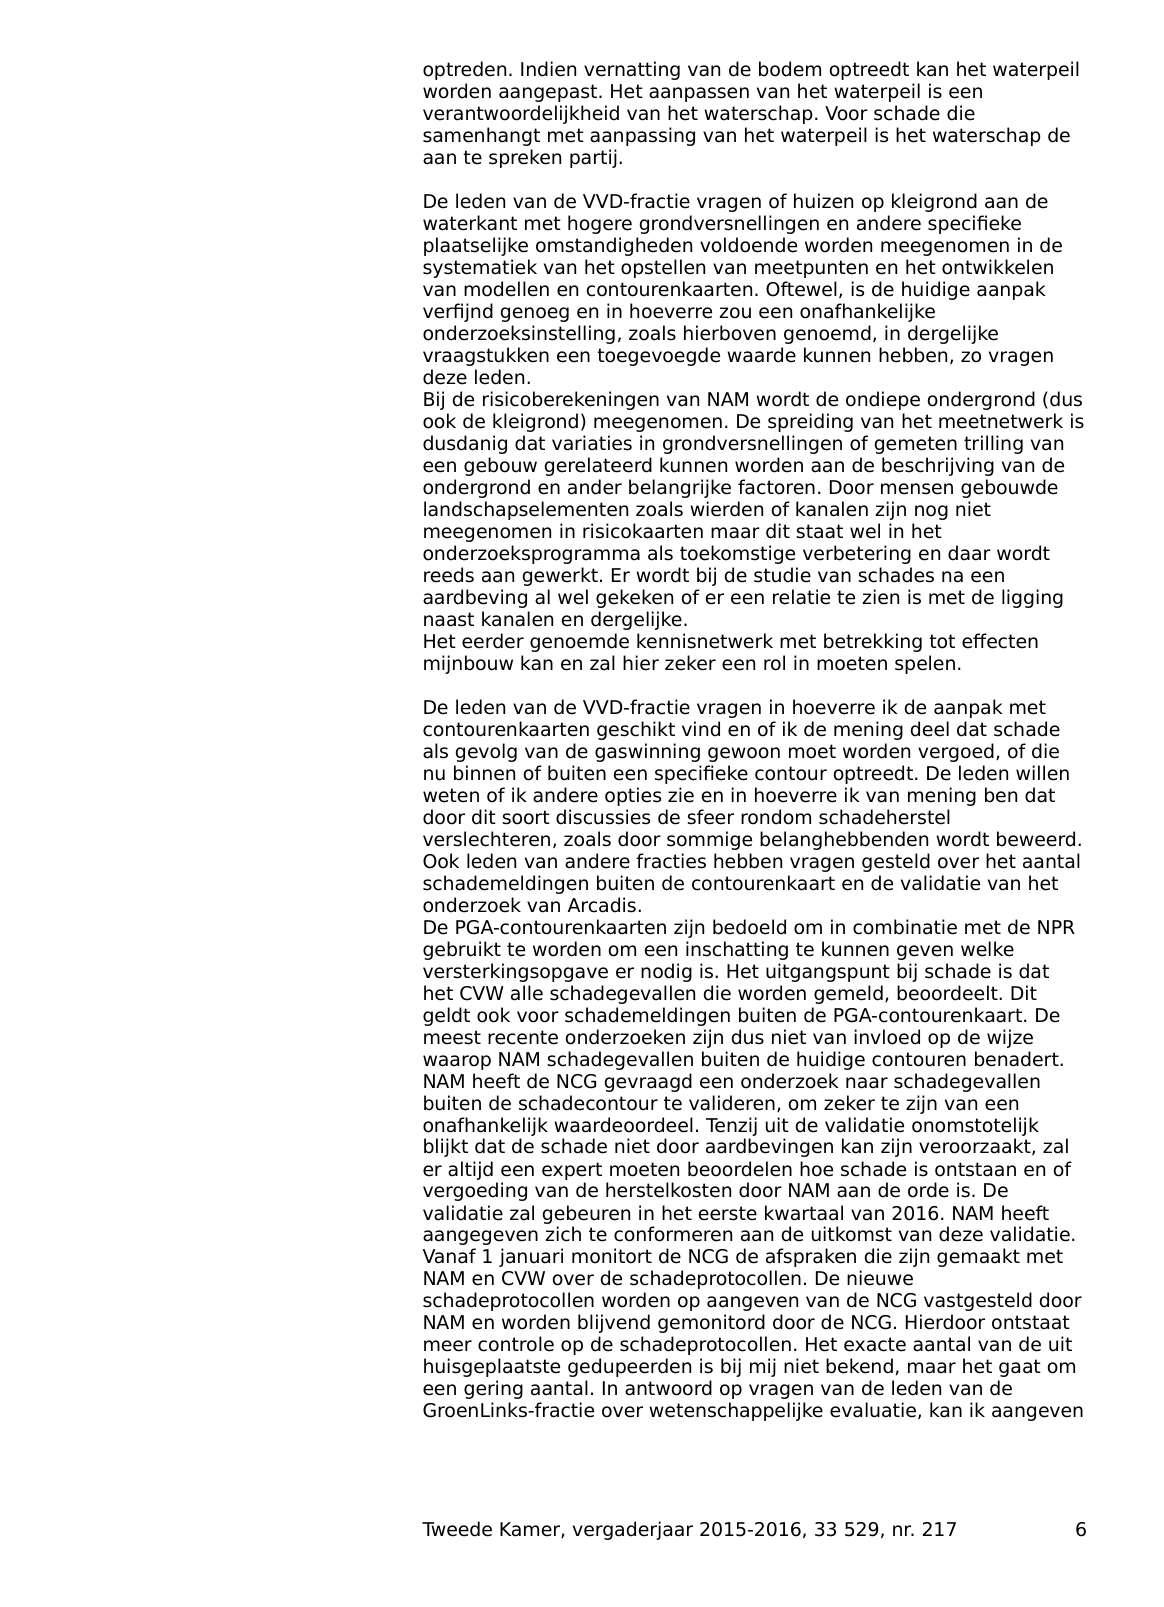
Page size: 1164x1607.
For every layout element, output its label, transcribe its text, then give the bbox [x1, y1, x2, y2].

text Het eerder genoemde kennisnetwerk met betrekking tot effecten mijnbouw kan en zal hier zeker een rol in moeten spelen. [422, 631, 1087, 675]
text Bij de risicoberekeningen van NAM wordt de ondiepe ondergrond (dus ook de kleigrond) meegenomen. De spreiding van het meetnetwerk is dusdanig dat variaties in grondversnellingen of gemeten trilling van een gebouw gerelateerd kunnen worden aan de beschrijving van de ondergrond en ander belangrijke factoren. Door mensen gebouwde landschapselementen zoals wierden of kanalen zijn nog niet meegenomen in risicokaarten maar dit staat wel in het onderzoeksprogramma als toekomstige verbetering en daar wordt reeds aan gewerkt. Er wordt bij de studie van schades na een aardbeving al wel gekeken of er een relatie te zien is met de ligging naast kanalen en dergelijke. [422, 389, 1087, 631]
text NAM heeft de NCG gevraagd een onderzoek naar schadegevallen buiten de schadecontour te valideren, om zeker te zijn van een onafhankelijk waardeoordeel. Tenzij uit de validatie onomstotelijk blijkt dat de schade niet door aardbevingen kan zijn veroorzaakt, zal er altijd een expert moeten beoordelen hoe schade is ontstaan en of vergoeding van de herstelkosten door NAM aan de orde is. De validatie zal gebeuren in het eerste kwartaal van 2016. NAM heeft aangegeven zich te conformeren aan de uitkomst van deze validatie. [422, 1071, 1087, 1246]
text De leden van de VVD-fractie vragen of huizen op kleigrond aan de waterkant met hogere grondversnellingen en andere specifieke plaatselijke omstandigheden voldoende worden meegenomen in de systematiek van het opstellen van meetpunten en het ontwikkelen van modellen en contourenkaarten. Oftewel, is de huidige aanpak verfijnd genoeg en in hoeverre zou een onafhankelijke onderzoeksinstelling, zoals hierboven genoemd, in dergelijke vraagstukken een toegevoegde waarde kunnen hebben, zo vragen deze leden. [422, 191, 1087, 389]
text De PGA-contourenkaarten zijn bedoeld om in combinatie met de NPR gebruikt te worden om een inschatting te kunnen geven welke versterkingsopgave er nodig is. Het uitgangspunt bij schade is dat het CVW alle schadegevallen die worden gemeld, beoordeelt. Dit geldt ook voor schademeldingen buiten de PGA-contourenkaart. De meest recente onderzoeken zijn dus niet van invloed op de wijze waarop NAM schadegevallen buiten de huidige contouren benadert. [422, 917, 1087, 1071]
text optreden. Indien vernatting van de bodem optreedt kan het waterpeil worden aangepast. Het aanpassen van het waterpeil is een verantwoordelijkheid van het waterschap. Voor schade die samenhangt met aanpassing van het waterpeil is het waterschap de aan te spreken partij. [422, 59, 1087, 169]
text Vanaf 1 januari monitort de NCG de afspraken die zijn gemaakt met NAM en CVW over de schadeprotocollen. De nieuwe schadeprotocollen worden op aangeven van de NCG vastgesteld door NAM en worden blijvend gemonitord door de NCG. Hierdoor ontstaat meer controle op de schadeprotocollen. Het exacte aantal van de uit huisgeplaatste gedupeerden is bij mij niet bekend, maar het gaat om een gering aantal. In antwoord op vragen van de leden van de GroenLinks-fractie over wetenschappelijke evaluatie, kan ik aangeven [422, 1246, 1087, 1422]
text De leden van de VVD-fractie vragen in hoeverre ik de aanpak met contourenkaarten geschikt vind en of ik de mening deel dat schade als gevolg van de gaswinning gewoon moet worden vergoed, of die nu binnen of buiten een specifieke contour optreedt. De leden willen weten of ik andere opties zie en in hoeverre ik van mening ben dat door dit soort discussies de sfeer rondom schadeherstel verslechteren, zoals door sommige belanghebbenden wordt beweerd. Ook leden van andere fracties hebben vragen gesteld over het aantal schademeldingen buiten de contourenkaart en de validatie van het onderzoek van Arcadis. [422, 697, 1087, 917]
